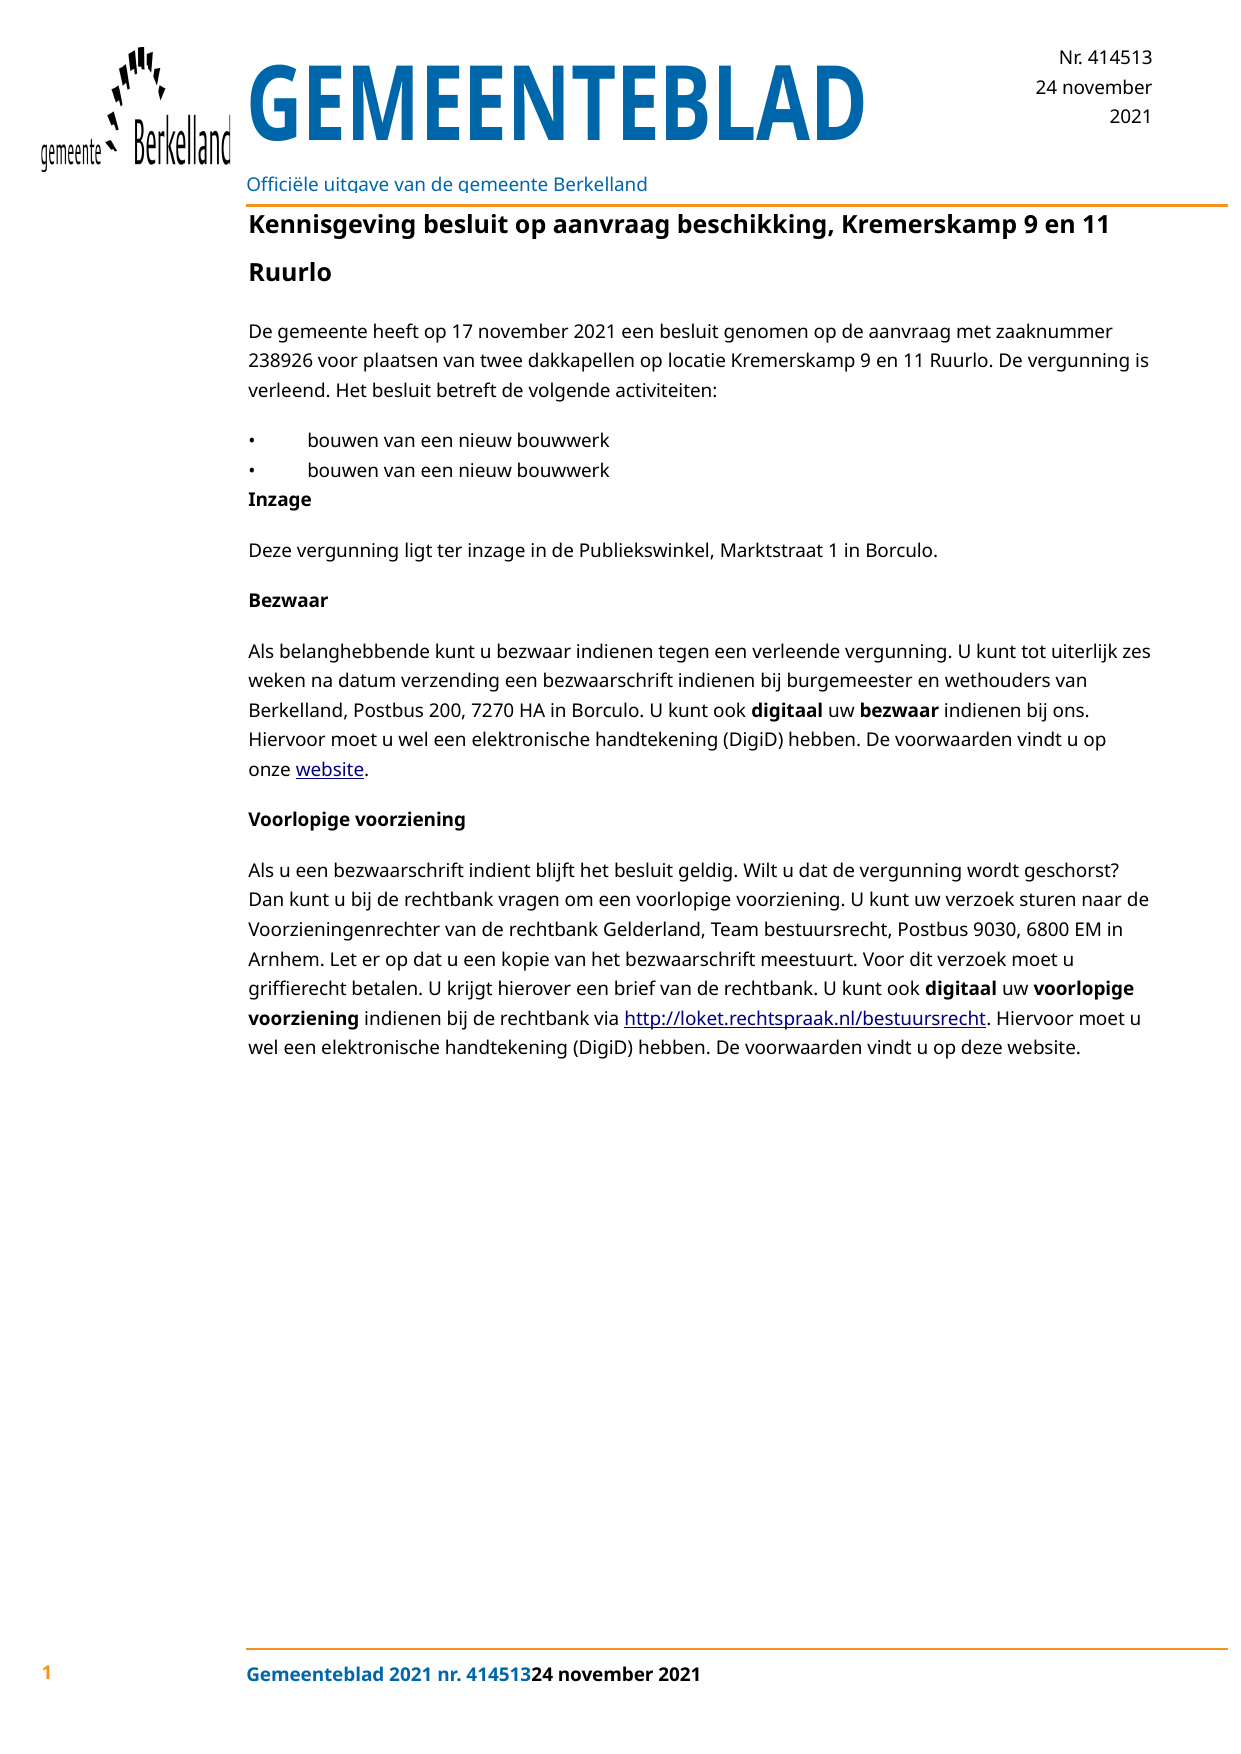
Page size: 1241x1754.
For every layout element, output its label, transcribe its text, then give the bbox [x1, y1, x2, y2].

text Bezwaar [248, 587, 1152, 613]
text Als u een bezwaarschrift indient blijft het besluit geldig. Wilt u dat de vergunning wordt geschorst? Dan kunt u bij de rechtbank vragen om een voorlopige voorziening. U kunt uw verzoek sturen naar de Voorzieningenrechter van de rechtbank Gelderland, Team bestuursrecht, Postbus 9030, 6800 EM in Arnhem. Let er op dat u een kopie van het bezwaarschrift meestuurt. Voor dit verzoek moet u griffierecht betalen. U krijgt hierover een brief van de rechtbank. U kunt ook digitaal uw voorlopige voorziening indienen bij de rechtbank via http://loket.rechtspraak.nl/bestuursrecht. Hiervoor moet u wel een elektronische handtekening (DigiD) hebben. De voorwaarden vindt u op deze website. [248, 857, 1152, 1060]
text Voorlopige voorziening [248, 807, 1152, 832]
picture [41, 47, 231, 172]
text Als belanghebbende kunt u bezwaar indienen tegen een verleende vergunning. U kunt tot uiterlijk zes weken na datum verzending een bezwaarschrift indienen bij burgemeester en wethouders van Berkelland, Postbus 200, 7270 HA in Borculo. U kunt ook digitaal uw bezwaar indienen bij ons. Hiervoor moet u wel een elektronische handtekening (DigiD) hebben. De voorwaarden vindt u op onze website. [248, 638, 1152, 782]
list bouwen van een nieuw bouwwerk [248, 457, 1152, 483]
text Deze vergunning ligt ter inzage in de Publiekswinkel, Marktstraat 1 in Borculo. [248, 537, 1152, 563]
text De gemeente heeft op 17 november 2021 een besluit genomen op de aanvraag met zaaknummer 238926 voor plaatsen van twee dakkapellen op locatie Kremerskamp 9 en 11 Ruurlo. De vergunning is verleend. Het besluit betreft de volgende activiteiten: [248, 318, 1152, 403]
text Kennisgeving besluit op aanvraag beschikking, Kremerskamp 9 en 11 Ruurlo [248, 207, 1152, 288]
text Inzage [248, 487, 1152, 512]
list bouwen van een nieuw bouwwerk [248, 427, 1152, 453]
